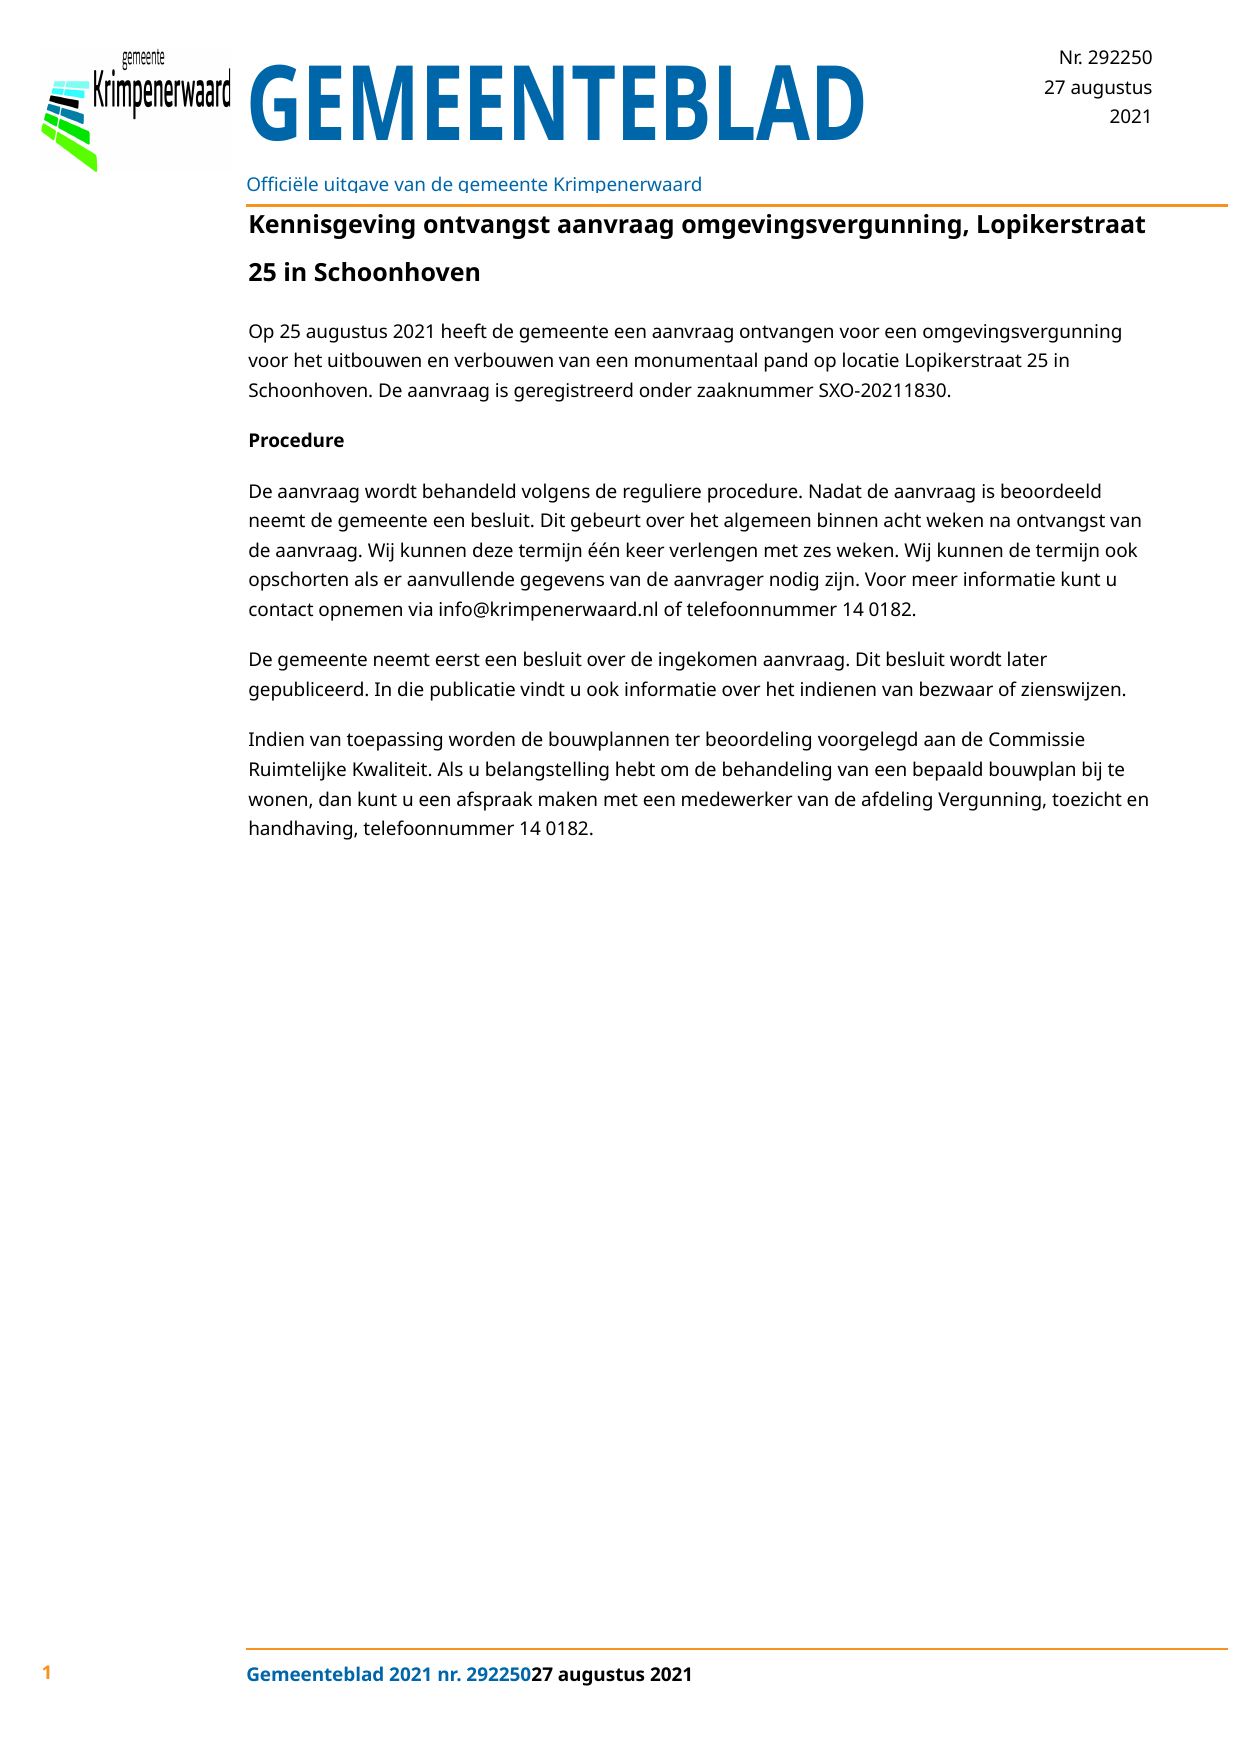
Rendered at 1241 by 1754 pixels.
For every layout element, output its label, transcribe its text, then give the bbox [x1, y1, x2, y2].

text De gemeente neemt eerst een besluit over de ingekomen aanvraag. Dit besluit wordt later gepubliceerd. In die publicatie vindt u ook informatie over het indienen van bezwaar of zienswijzen. [248, 647, 1152, 702]
text Kennisgeving ontvangst aanvraag omgevingsvergunning, Lopikerstraat 25 in Schoonhoven [248, 207, 1152, 288]
text De aanvraag wordt behandeld volgens de reguliere procedure. Nadat de aanvraag is beoordeeld neemt de gemeente een besluit. Dit gebeurt over het algemeen binnen acht weken na ontvangst van de aanvraag. Wij kunnen deze termijn één keer verlengen met zes weken. Wij kunnen de termijn ook opschorten als er aanvullende gegevens van de aanvrager nodig zijn. Voor meer informatie kunt u contact opnemen via info@krimpenerwaard.nl of telefoonnummer 14 0182. [248, 478, 1152, 622]
text Op 25 augustus 2021 heeft de gemeente een aanvraag ontvangen voor een omgevingsvergunning voor het uitbouwen en verbouwen van een monumentaal pand op locatie Lopikerstraat 25 in Schoonhoven. De aanvraag is geregistreerd onder zaaknummer SXO-20211830. [248, 318, 1152, 403]
text Indien van toepassing worden de bouwplannen ter beoordeling voorgelegd aan de Commissie Ruimtelijke Kwaliteit. Als u belangstelling hebt om de behandeling van een bepaald bouwplan bij te wonen, dan kunt u een afspraak maken met een medewerker van de afdeling Vergunning, toezicht en handhaving, telefoonnummer 14 0182. [248, 727, 1152, 841]
text Procedure [248, 427, 1152, 453]
picture [41, 47, 231, 172]
